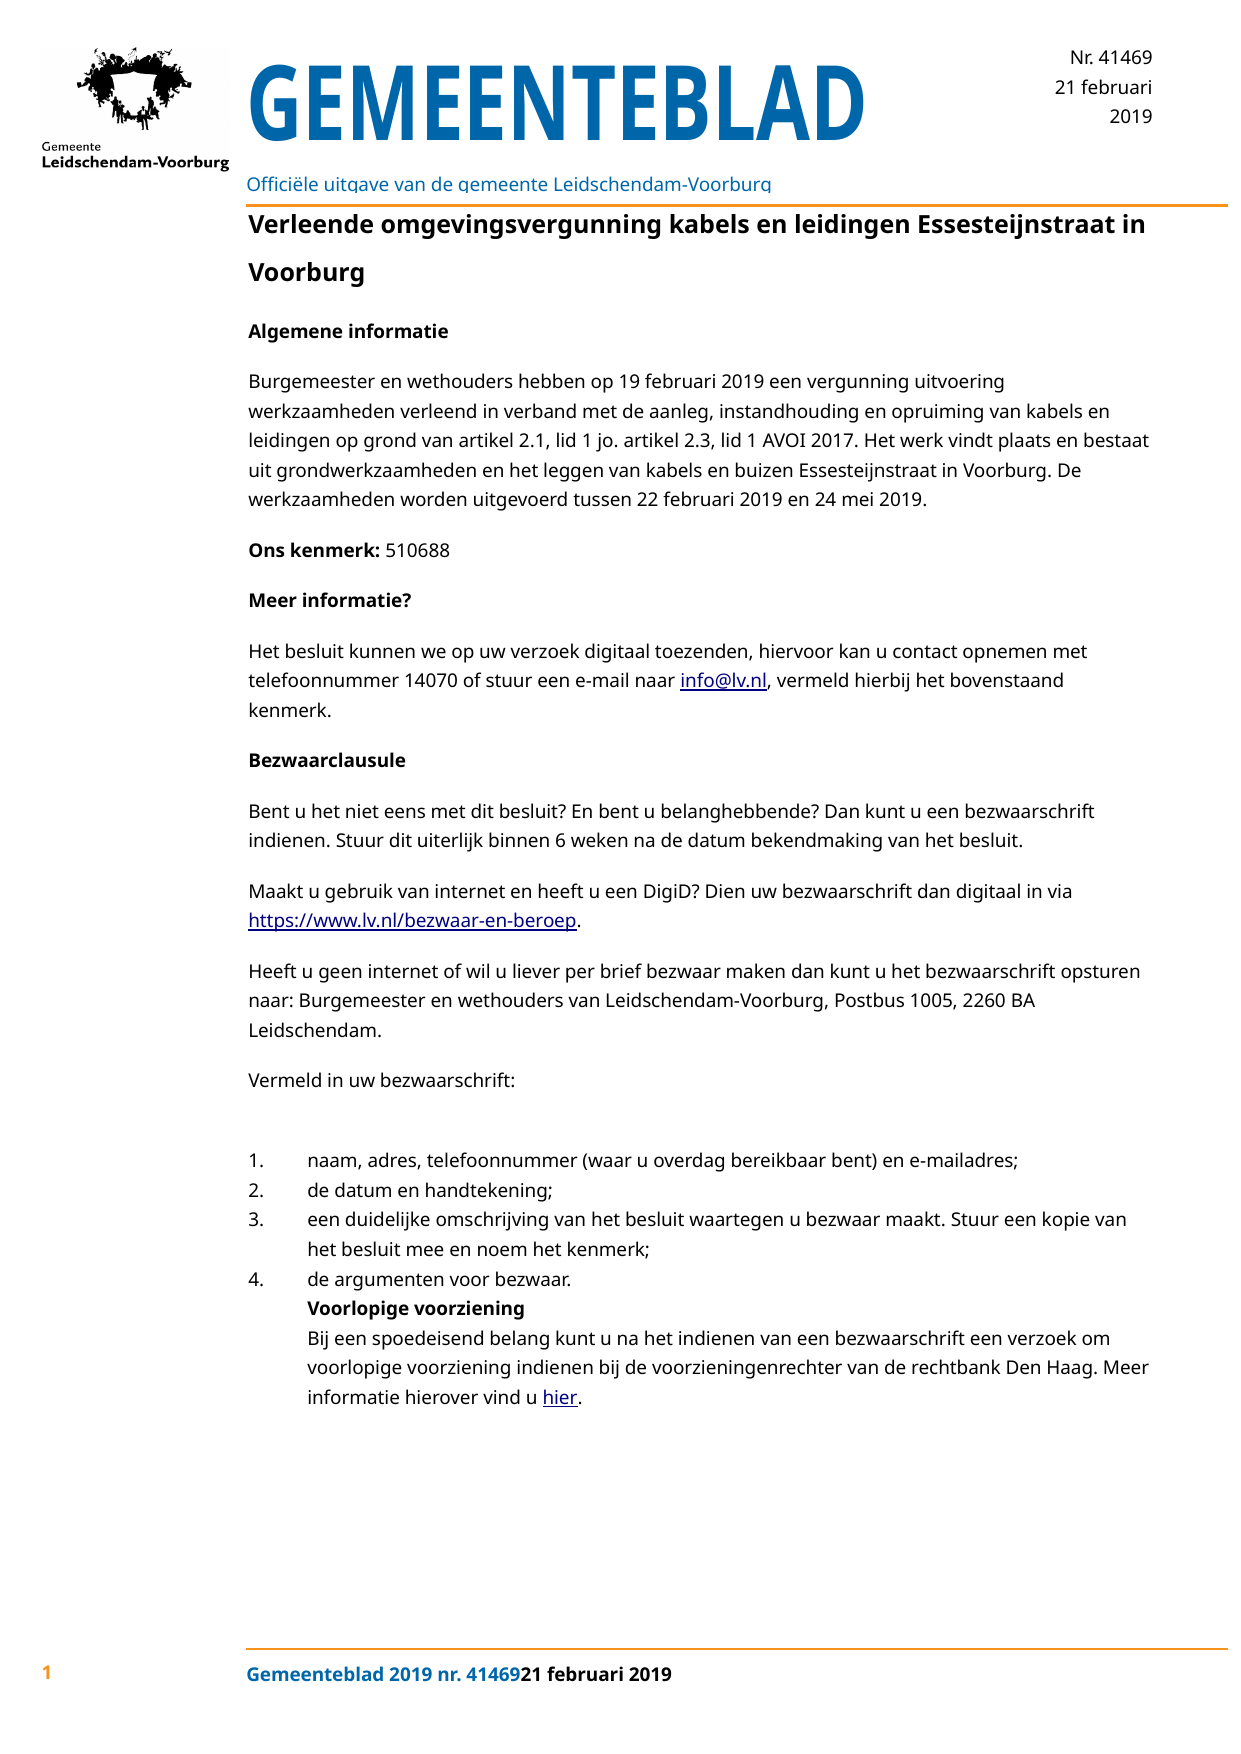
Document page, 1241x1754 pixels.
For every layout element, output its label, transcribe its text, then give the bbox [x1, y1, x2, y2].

text Vermeld in uw bezwaarschrift: [248, 1067, 1152, 1093]
text Het besluit kunnen we op uw verzoek digitaal toezenden, hiervoor kan u contact opnemen met telefoonnummer 14070 of stuur een e-mail naar info@lv.nl, vermeld hierbij het bovenstaand kenmerk. [248, 638, 1152, 723]
list een duidelijke omschrijving van het besluit waartegen u bezwaar maakt. Stuur een kopie van het besluit mee en noem het kenmerk; [248, 1207, 1152, 1262]
text Bezwaarclausule [248, 747, 1152, 773]
list de argumenten voor bezwaar. [248, 1266, 1152, 1292]
text Burgemeester en wethouders hebben op 19 februari 2019 een vergunning uitvoering werkzaamheden verleend in verband met de aanleg, instandhouding en opruiming van kabels en leidingen op grond van artikel 2.1, lid 1 jo. artikel 2.3, lid 1 AVOI 2017. Het werk vindt plaats en bestaat uit grondwerkzaamheden en het leggen van kabels en buizen Essesteijnstraat in Voorburg. De werkzaamheden worden uitgevoerd tussen 22 februari 2019 en 24 mei 2019. [248, 368, 1152, 512]
list Bij een spoedeisend belang kunt u na het indienen van een bezwaarschrift een verzoek om voorlopige voorziening indienen bij de voorzieningenrechter van de rechtbank Den Haag. Meer informatie hierover vind u hier. [248, 1325, 1152, 1410]
text Bent u het niet eens met dit besluit? En bent u belanghebbende? Dan kunt u een bezwaarschrift indienen. Stuur dit uiterlijk binnen 6 weken na de datum bekendmaking van het besluit. [248, 798, 1152, 853]
list de datum en handtekening; [248, 1177, 1152, 1203]
text Meer informatie? [248, 587, 1152, 613]
list Voorlopige voorziening [248, 1295, 1152, 1321]
text Maakt u gebruik van internet en heeft u een DigiD? Dien uw bezwaarschrift dan digitaal in via https://www.lv.nl/bezwaar-en-beroep. [248, 878, 1152, 933]
text Heeft u geen internet of wil u liever per brief bezwaar maken dan kunt u het bezwaarschrift opsturen naar: Burgemeester en wethouders van Leidschendam-Voorburg, Postbus 1005, 2260 BA Leidschendam. [248, 958, 1152, 1043]
text Ons kenmerk: 510688 [248, 537, 1152, 563]
picture [41, 47, 231, 172]
text Verleende omgevingsvergunning kabels en leidingen Essesteijnstraat in Voorburg [248, 207, 1152, 288]
list naam, adres, telefoonnummer (waar u overdag bereikbaar bent) en e-mailadres; [248, 1147, 1152, 1173]
text Algemene informatie [248, 318, 1152, 344]
